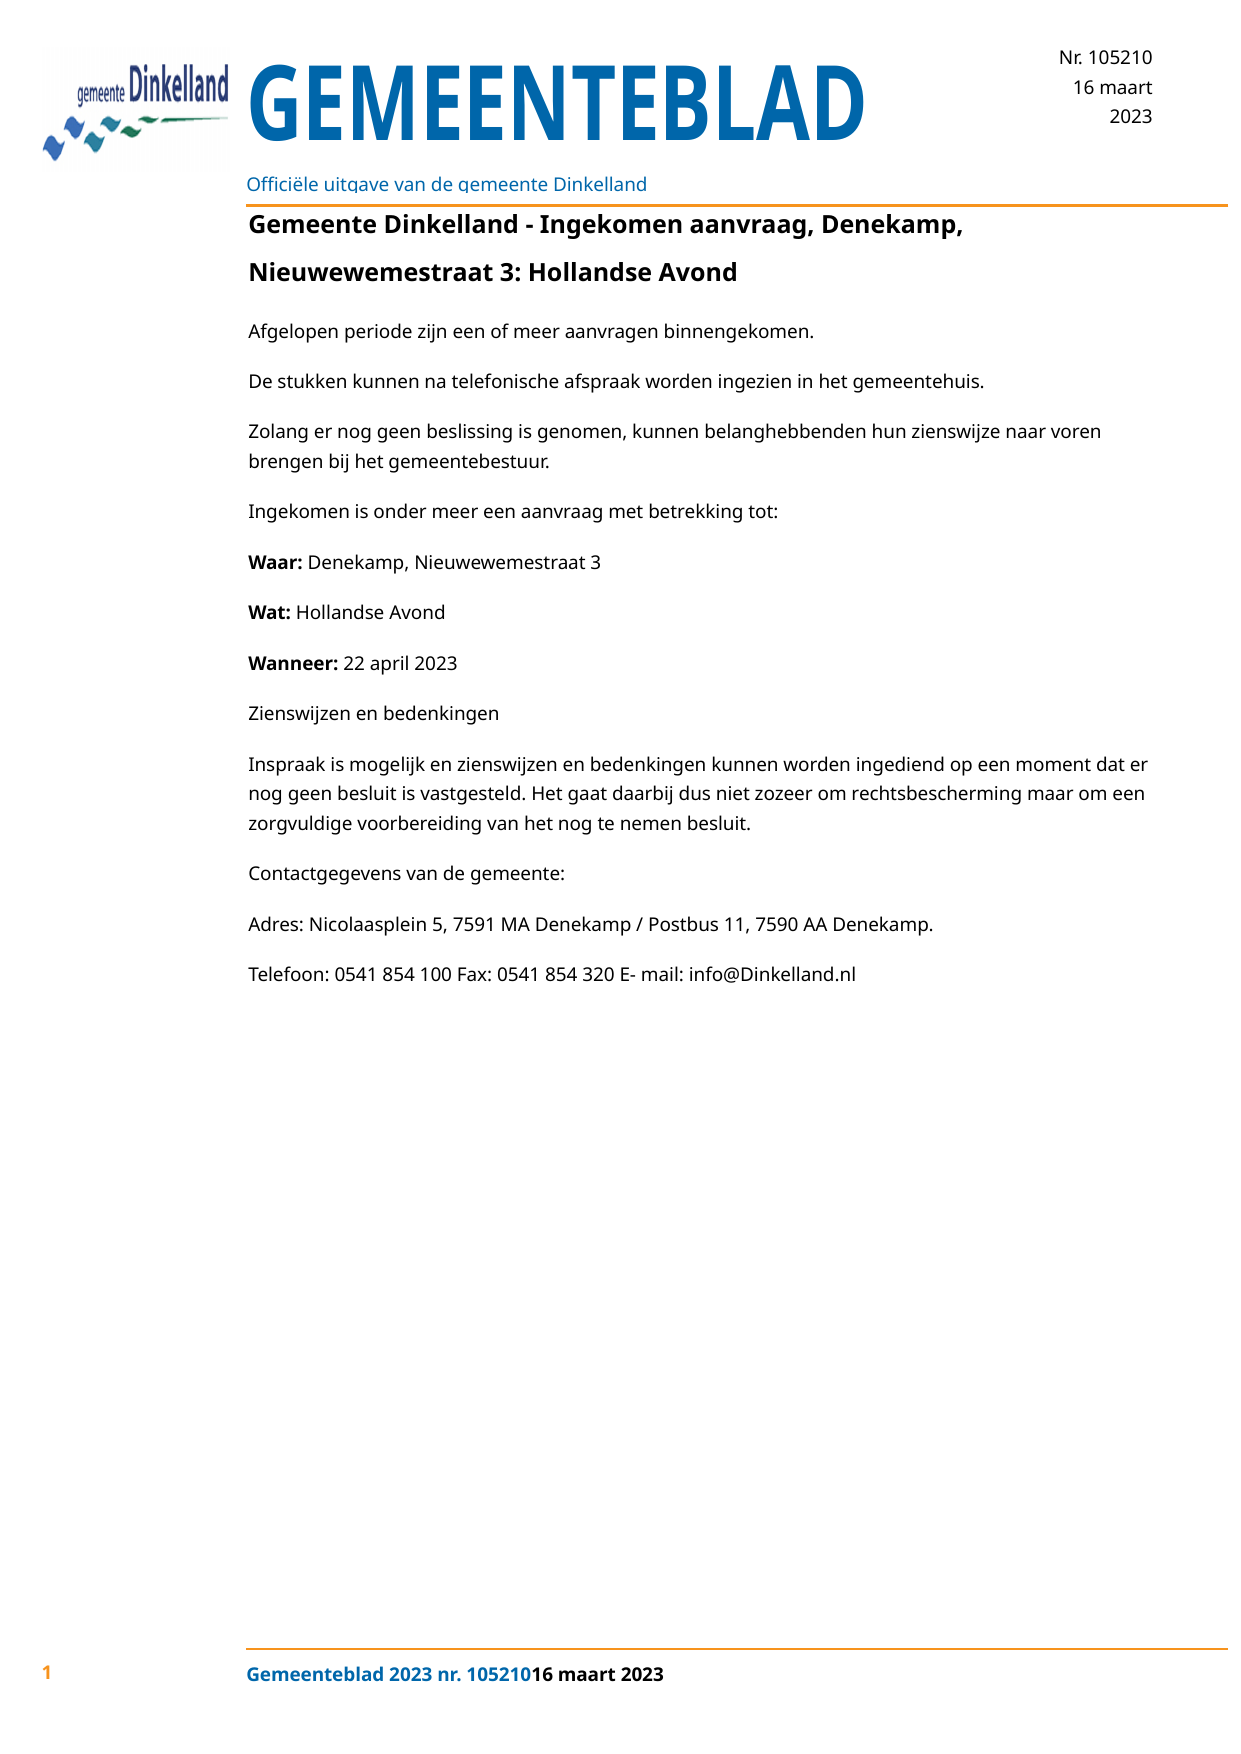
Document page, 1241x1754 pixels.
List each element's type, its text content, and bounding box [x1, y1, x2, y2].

text Adres: Nicolaasplein 5, 7591 MA Denekamp / Postbus 11, 7590 AA Denekamp. [248, 911, 1152, 937]
text Telefoon: 0541 854 100 Fax: 0541 854 320 E- mail: info@Dinkelland.nl [248, 961, 1152, 987]
text Inspraak is mogelijk en zienswijzen en bedenkingen kunnen worden ingediend op een moment dat er nog geen besluit is vastgesteld. Het gaat daarbij dus niet zozeer om rechtsbescherming maar om een zorgvuldige voorbereiding van het nog te nemen besluit. [248, 751, 1152, 836]
picture [41, 47, 231, 172]
text Wanneer: 22 april 2023 [248, 650, 1152, 676]
text Waar: Denekamp, Nieuwewemestraat 3 [248, 549, 1152, 575]
text Wat: Hollandse Avond [248, 599, 1152, 625]
text Zienswijzen en bedenkingen [248, 700, 1152, 726]
text Contactgegevens van de gemeente: [248, 860, 1152, 886]
text Zolang er nog geen beslissing is genomen, kunnen belanghebbenden hun zienswijze naar voren brengen bij het gemeentebestuur. [248, 419, 1152, 474]
text Gemeente Dinkelland - Ingekomen aanvraag, Denekamp, Nieuwewemestraat 3: Hollandse Avond [248, 207, 1152, 288]
text Ingekomen is onder meer een aanvraag met betrekking tot: [248, 499, 1152, 524]
text Afgelopen periode zijn een of meer aanvragen binnengekomen. [248, 318, 1152, 344]
text De stukken kunnen na telefonische afspraak worden ingezien in het gemeentehuis. [248, 368, 1152, 394]
